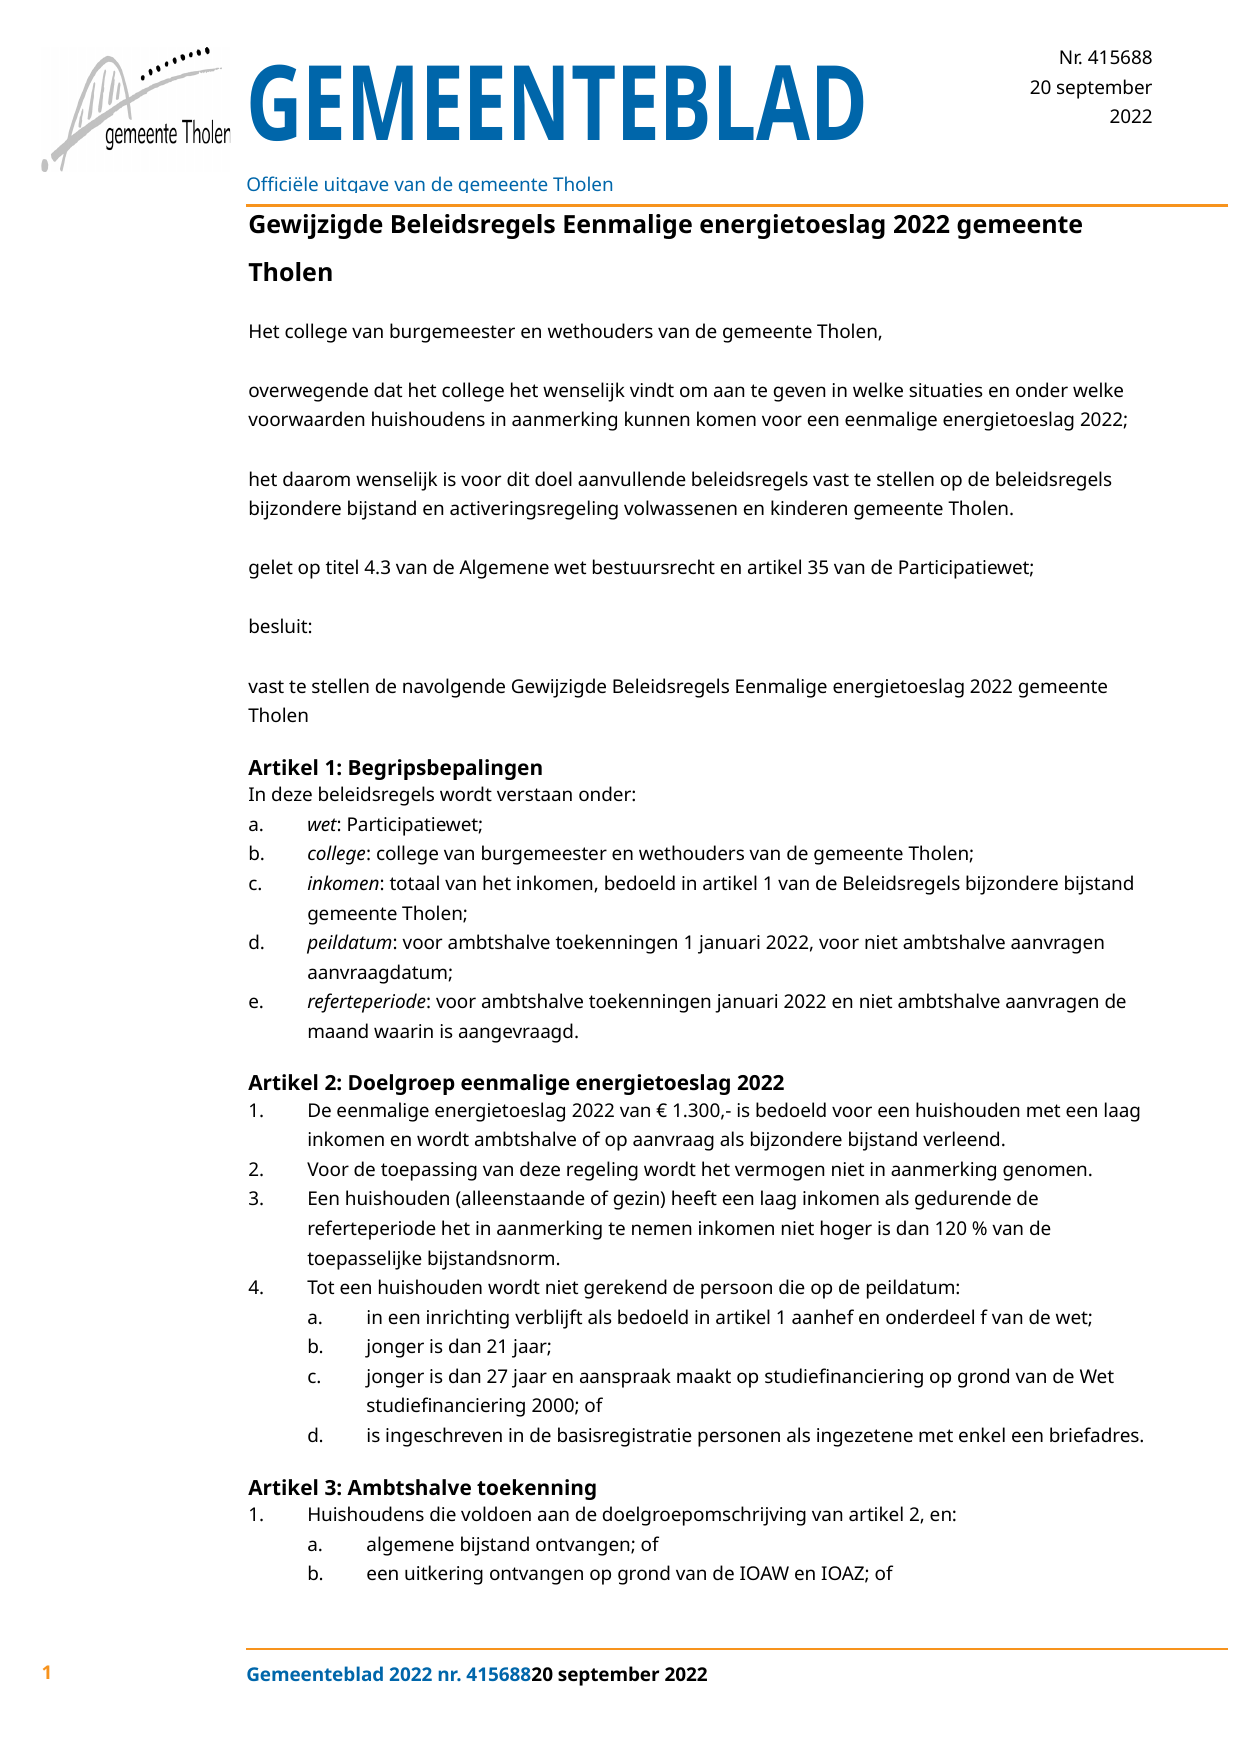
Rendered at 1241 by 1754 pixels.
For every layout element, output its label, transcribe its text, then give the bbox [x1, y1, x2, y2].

text Artikel 2: Doelgroep eenmalige energietoeslag 2022 [248, 1068, 1152, 1097]
text Artikel 3: Ambtshalve toekenning [248, 1473, 1152, 1501]
list peildatum: voor ambtshalve toekenningen 1 januari 2022, voor niet ambtshalve aanvragen aanvraagdatum; [248, 929, 1152, 984]
list wet: Participatiewet; [248, 811, 1152, 837]
list inkomen: totaal van het inkomen, bedoeld in artikel 1 van de Beleidsregels bijzondere bijstand gemeente Tholen; [248, 870, 1152, 925]
list Tot een huishouden wordt niet gerekend de persoon die op de peildatum: [248, 1274, 1152, 1300]
list in een inrichting verblijft als bedoeld in artikel 1 aanhef en onderdeel f van de wet; [307, 1304, 1152, 1330]
text het daarom wenselijk is voor dit doel aanvullende beleidsregels vast te stellen op de beleidsregels bijzondere bijstand en activeringsregeling volwassenen en kinderen gemeente Tholen. [248, 466, 1152, 521]
list De eenmalige energietoeslag 2022 van € 1.300,- is bedoeld voor een huishouden met een laag inkomen en wordt ambtshalve of op aanvraag als bijzondere bijstand verleend. [248, 1097, 1152, 1152]
text besluit: [248, 614, 1152, 639]
list Voor de toepassing van deze regeling wordt het vermogen niet in aanmerking genomen. [248, 1156, 1152, 1182]
list Een huishouden (alleenstaande of gezin) heeft een laag inkomen als gedurende de referteperiode het in aanmerking te nemen inkomen niet hoger is dan 120 % van de toepasselijke bijstandsnorm. [248, 1186, 1152, 1271]
list Huishoudens die voldoen aan de doelgroepomschrijving van artikel 2, en: [248, 1501, 1152, 1527]
picture [41, 47, 231, 172]
text gelet op titel 4.3 van de Algemene wet bestuursrecht en artikel 35 van de Participatiewet; [248, 554, 1152, 580]
list jonger is dan 21 jaar; [307, 1333, 1152, 1359]
text Gewijzigde Beleidsregels Eenmalige energietoeslag 2022 gemeente Tholen [248, 207, 1152, 288]
list een uitkering ontvangen op grond van de IOAW en IOAZ; of [307, 1560, 1152, 1586]
text Het college van burgemeester en wethouders van de gemeente Tholen, [248, 318, 1152, 344]
list algemene bijstand ontvangen; of [307, 1531, 1152, 1556]
list referteperiode: voor ambtshalve toekenningen januari 2022 en niet ambtshalve aanvragen de maand waarin is aangevraagd. [248, 988, 1152, 1044]
text overwegende dat het college het wenselijk vindt om aan te geven in welke situaties en onder welke voorwaarden huishoudens in aanmerking kunnen komen voor een eenmalige energietoeslag 2022; [248, 377, 1152, 432]
text vast te stellen de navolgende Gewijzigde Beleidsregels Eenmalige energietoeslag 2022 gemeente Tholen [248, 673, 1152, 728]
text In deze beleidsregels wordt verstaan onder: [248, 781, 1152, 807]
text Artikel 1: Begripsbepalingen [248, 753, 1152, 781]
list college: college van burgemeester en wethouders van de gemeente Tholen; [248, 841, 1152, 866]
list is ingeschreven in de basisregistratie personen als ingezetene met enkel een briefadres. [307, 1422, 1152, 1448]
list jonger is dan 27 jaar en aanspraak maakt op studiefinanciering op grond van de Wet studiefinanciering 2000; of [307, 1363, 1152, 1418]
